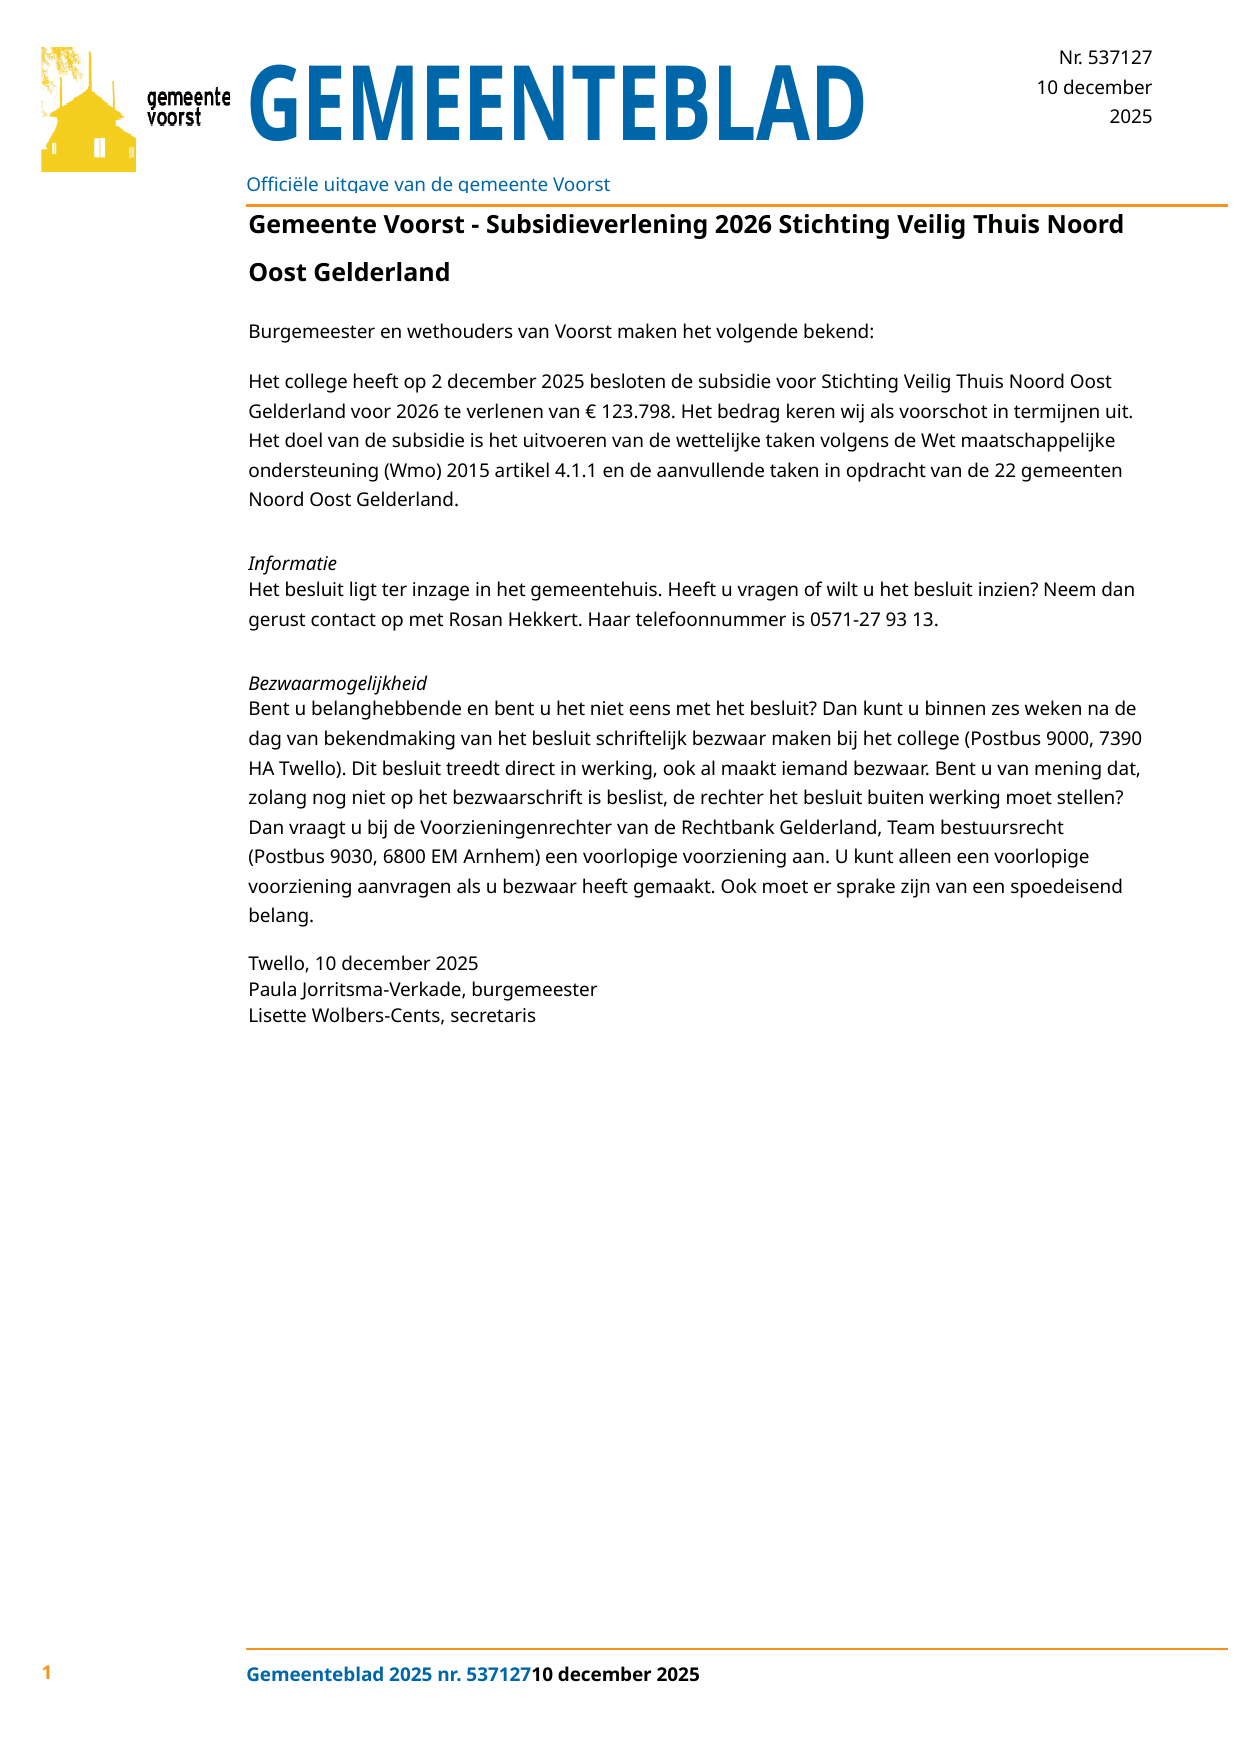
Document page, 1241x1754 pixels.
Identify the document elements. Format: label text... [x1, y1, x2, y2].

text Bezwaarmogelijkheid [248, 670, 1152, 696]
text Lisette Wolbers-Cents, secretaris [248, 1002, 1152, 1028]
text Twello, 10 december 2025 [248, 951, 1152, 976]
picture [41, 47, 231, 172]
text Het besluit ligt ter inzage in het gemeentehuis. Heeft u vragen of wilt u het besluit inzien? Neem dan gerust contact op met Rosan Hekkert. Haar telefoonnummer is 0571-27 93 13. [248, 576, 1152, 632]
text Bent u belanghebbende en bent u het niet eens met het besluit? Dan kunt u binnen zes weken na de dag van bekendmaking van het besluit schriftelijk bezwaar maken bij het college (Postbus 9000, 7390 HA Twello). Dit besluit treedt direct in werking, ook al maakt iemand bezwaar. Bent u van mening dat, zolang nog niet op het bezwaarschrift is beslist, de rechter het besluit buiten werking moet stellen? Dan vraagt u bij de Voorzieningenrechter van de Rechtbank Gelderland, Team bestuursrecht (Postbus 9030, 6800 EM Arnhem) een voorlopige voorziening aan. U kunt alleen een voorlopige voorziening aanvragen als u bezwaar heeft gemaakt. Ook moet er sprake zijn van een spoedeisend belang. [248, 696, 1152, 928]
text Gemeente Voorst - Subsidieverlening 2026 Stichting Veilig Thuis Noord Oost Gelderland [248, 207, 1152, 288]
text Informatie [248, 551, 1152, 576]
text Burgemeester en wethouders van Voorst maken het volgende bekend: [248, 318, 1152, 344]
text Het college heeft op 2 december 2025 besloten de subsidie voor Stichting Veilig Thuis Noord Oost Gelderland voor 2026 te verlenen van € 123.798. Het bedrag keren wij als voorschot in termijnen uit. Het doel van de subsidie is het uitvoeren van de wettelijke taken volgens de Wet maatschappelijke ondersteuning (Wmo) 2015 artikel 4.1.1 en de aanvullende taken in opdracht van de 22 gemeenten Noord Oost Gelderland. [248, 368, 1152, 512]
text Paula Jorritsma-Verkade, burgemeester [248, 976, 1152, 1002]
